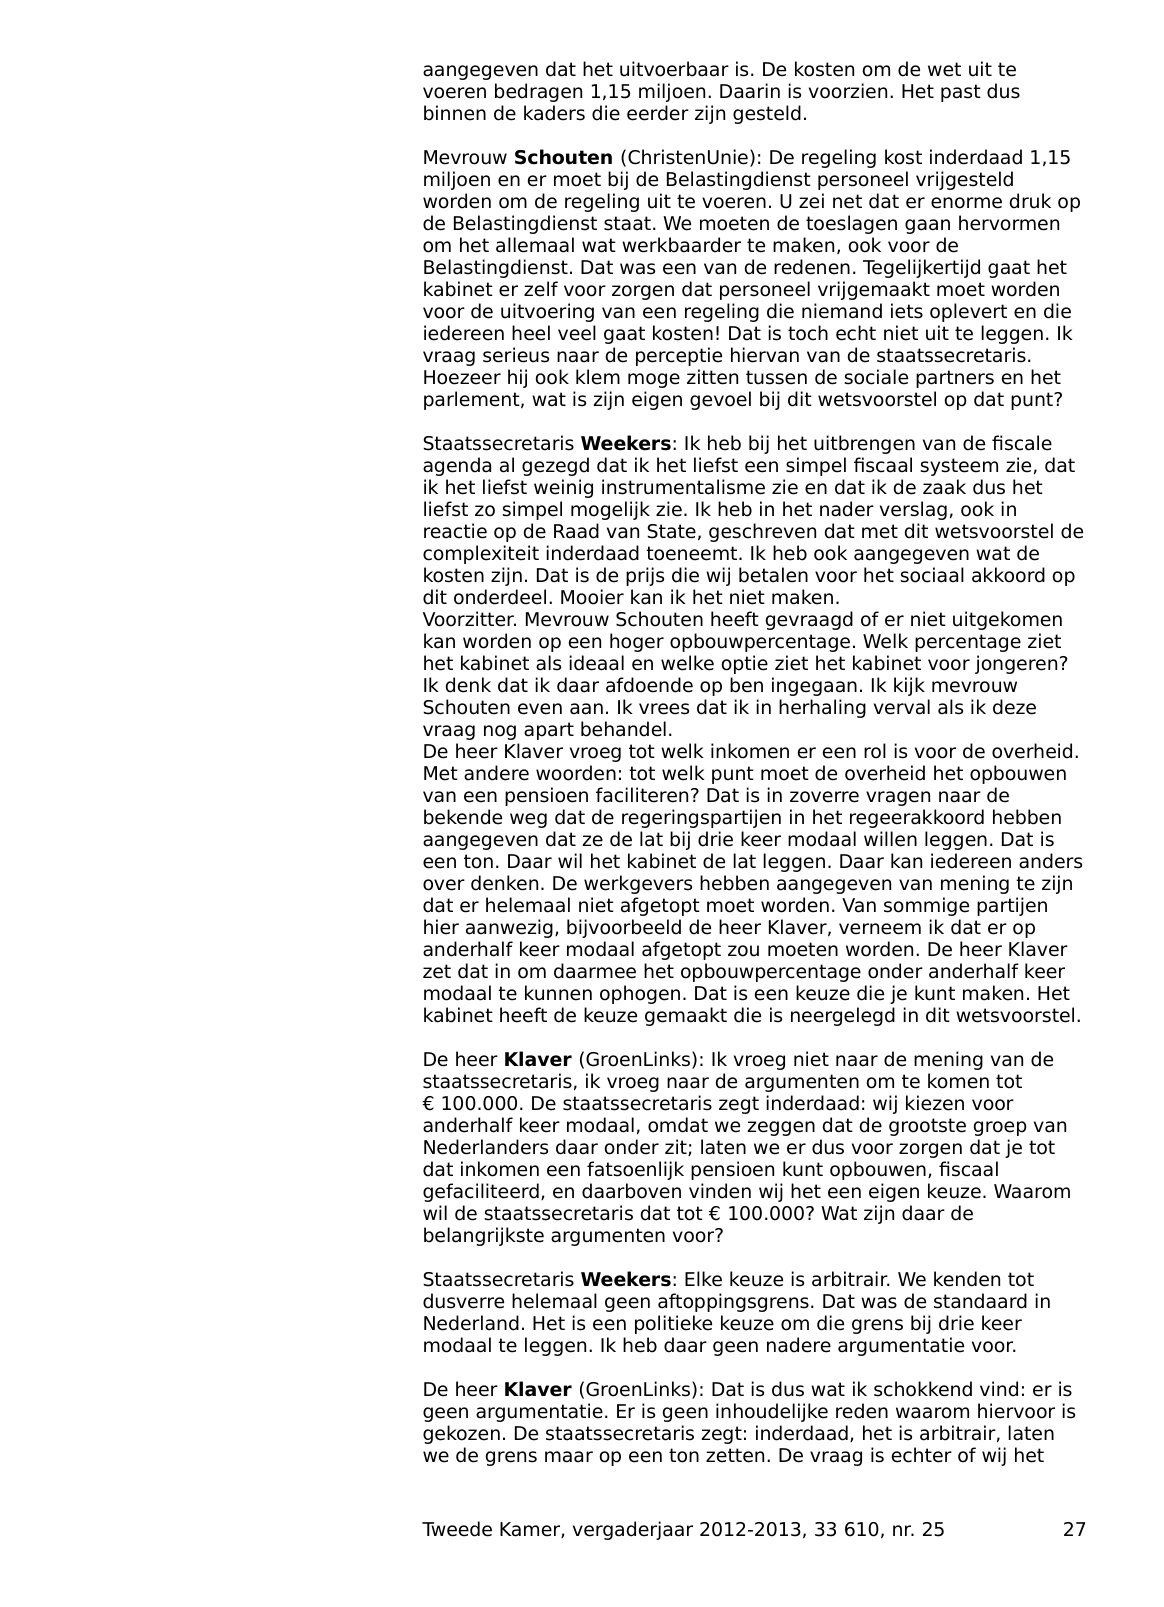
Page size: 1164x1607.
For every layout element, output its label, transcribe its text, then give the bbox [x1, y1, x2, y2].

text aangegeven dat het uitvoerbaar is. De kosten om de wet uit te voeren bedragen 1,15 miljoen. Daarin is voorzien. Het past dus binnen de kaders die eerder zijn gesteld. [422, 59, 1087, 125]
text Voorzitter. Mevrouw Schouten heeft gevraagd of er niet uitgekomen kan worden op een hoger opbouwpercentage. Welk percentage ziet het kabinet als ideaal en welke optie ziet het kabinet voor jongeren? Ik denk dat ik daar afdoende op ben ingegaan. Ik kijk mevrouw Schouten even aan. Ik vrees dat ik in herhaling verval als ik deze vraag nog apart behandel. [422, 609, 1087, 741]
text De heer Klaver (GroenLinks): Dat is dus wat ik schokkend vind: er is geen argumentatie. Er is geen inhoudelijke reden waarom hiervoor is gekozen. De staatssecretaris zegt: inderdaad, het is arbitrair, laten we de grens maar op een ton zetten. De vraag is echter of wij het [422, 1379, 1087, 1467]
text De heer Klaver (GroenLinks): Ik vroeg niet naar de mening van de staatssecretaris, ik vroeg naar de argumenten om te komen tot € 100.000. De staatssecretaris zegt inderdaad: wij kiezen voor anderhalf keer modaal, omdat we zeggen dat de grootste groep van Nederlanders daar onder zit; laten we er dus voor zorgen dat je tot dat inkomen een fatsoenlijk pensioen kunt opbouwen, fiscaal gefaciliteerd, en daarboven vinden wij het een eigen keuze. Waarom wil de staatssecretaris dat tot € 100.000? Wat zijn daar de belangrijkste argumenten voor? [422, 1049, 1087, 1247]
text Mevrouw Schouten (ChristenUnie): De regeling kost inderdaad 1,15 miljoen en er moet bij de Belastingdienst personeel vrijgesteld worden om de regeling uit te voeren. U zei net dat er enorme druk op de Belastingdienst staat. We moeten de toeslagen gaan hervormen om het allemaal wat werkbaarder te maken, ook voor de Belastingdienst. Dat was een van de redenen. Tegelijkertijd gaat het kabinet er zelf voor zorgen dat personeel vrijgemaakt moet worden voor de uitvoering van een regeling die niemand iets oplevert en die iedereen heel veel gaat kosten! Dat is toch echt niet uit te leggen. Ik vraag serieus naar de perceptie hiervan van de staatssecretaris. Hoezeer hij ook klem moge zitten tussen de sociale partners en het parlement, wat is zijn eigen gevoel bij dit wetsvoorstel op dat punt? [422, 147, 1087, 411]
text Staatssecretaris Weekers: Elke keuze is arbitrair. We kenden tot dusverre helemaal geen aftoppingsgrens. Dat was de standaard in Nederland. Het is een politieke keuze om die grens bij drie keer modaal te leggen. Ik heb daar geen nadere argumentatie voor. [422, 1269, 1087, 1357]
text Staatssecretaris Weekers: Ik heb bij het uitbrengen van de fiscale agenda al gezegd dat ik het liefst een simpel fiscaal systeem zie, dat ik het liefst weinig instrumentalisme zie en dat ik de zaak dus het liefst zo simpel mogelijk zie. Ik heb in het nader verslag, ook in reactie op de Raad van State, geschreven dat met dit wetsvoorstel de complexiteit inderdaad toeneemt. Ik heb ook aangegeven wat de kosten zijn. Dat is de prijs die wij betalen voor het sociaal akkoord op dit onderdeel. Mooier kan ik het niet maken. [422, 433, 1087, 609]
text De heer Klaver vroeg tot welk inkomen er een rol is voor de overheid. Met andere woorden: tot welk punt moet de overheid het opbouwen van een pensioen faciliteren? Dat is in zoverre vragen naar de bekende weg dat de regeringspartijen in het regeerakkoord hebben aangegeven dat ze de lat bij drie keer modaal willen leggen. Dat is een ton. Daar wil het kabinet de lat leggen. Daar kan iedereen anders over denken. De werkgevers hebben aangegeven van mening te zijn dat er helemaal niet afgetopt moet worden. Van sommige partijen hier aanwezig, bijvoorbeeld de heer Klaver, verneem ik dat er op anderhalf keer modaal afgetopt zou moeten worden. De heer Klaver zet dat in om daarmee het opbouwpercentage onder anderhalf keer modaal te kunnen ophogen. Dat is een keuze die je kunt maken. Het kabinet heeft de keuze gemaakt die is neergelegd in dit wetsvoorstel. [422, 741, 1087, 1027]
